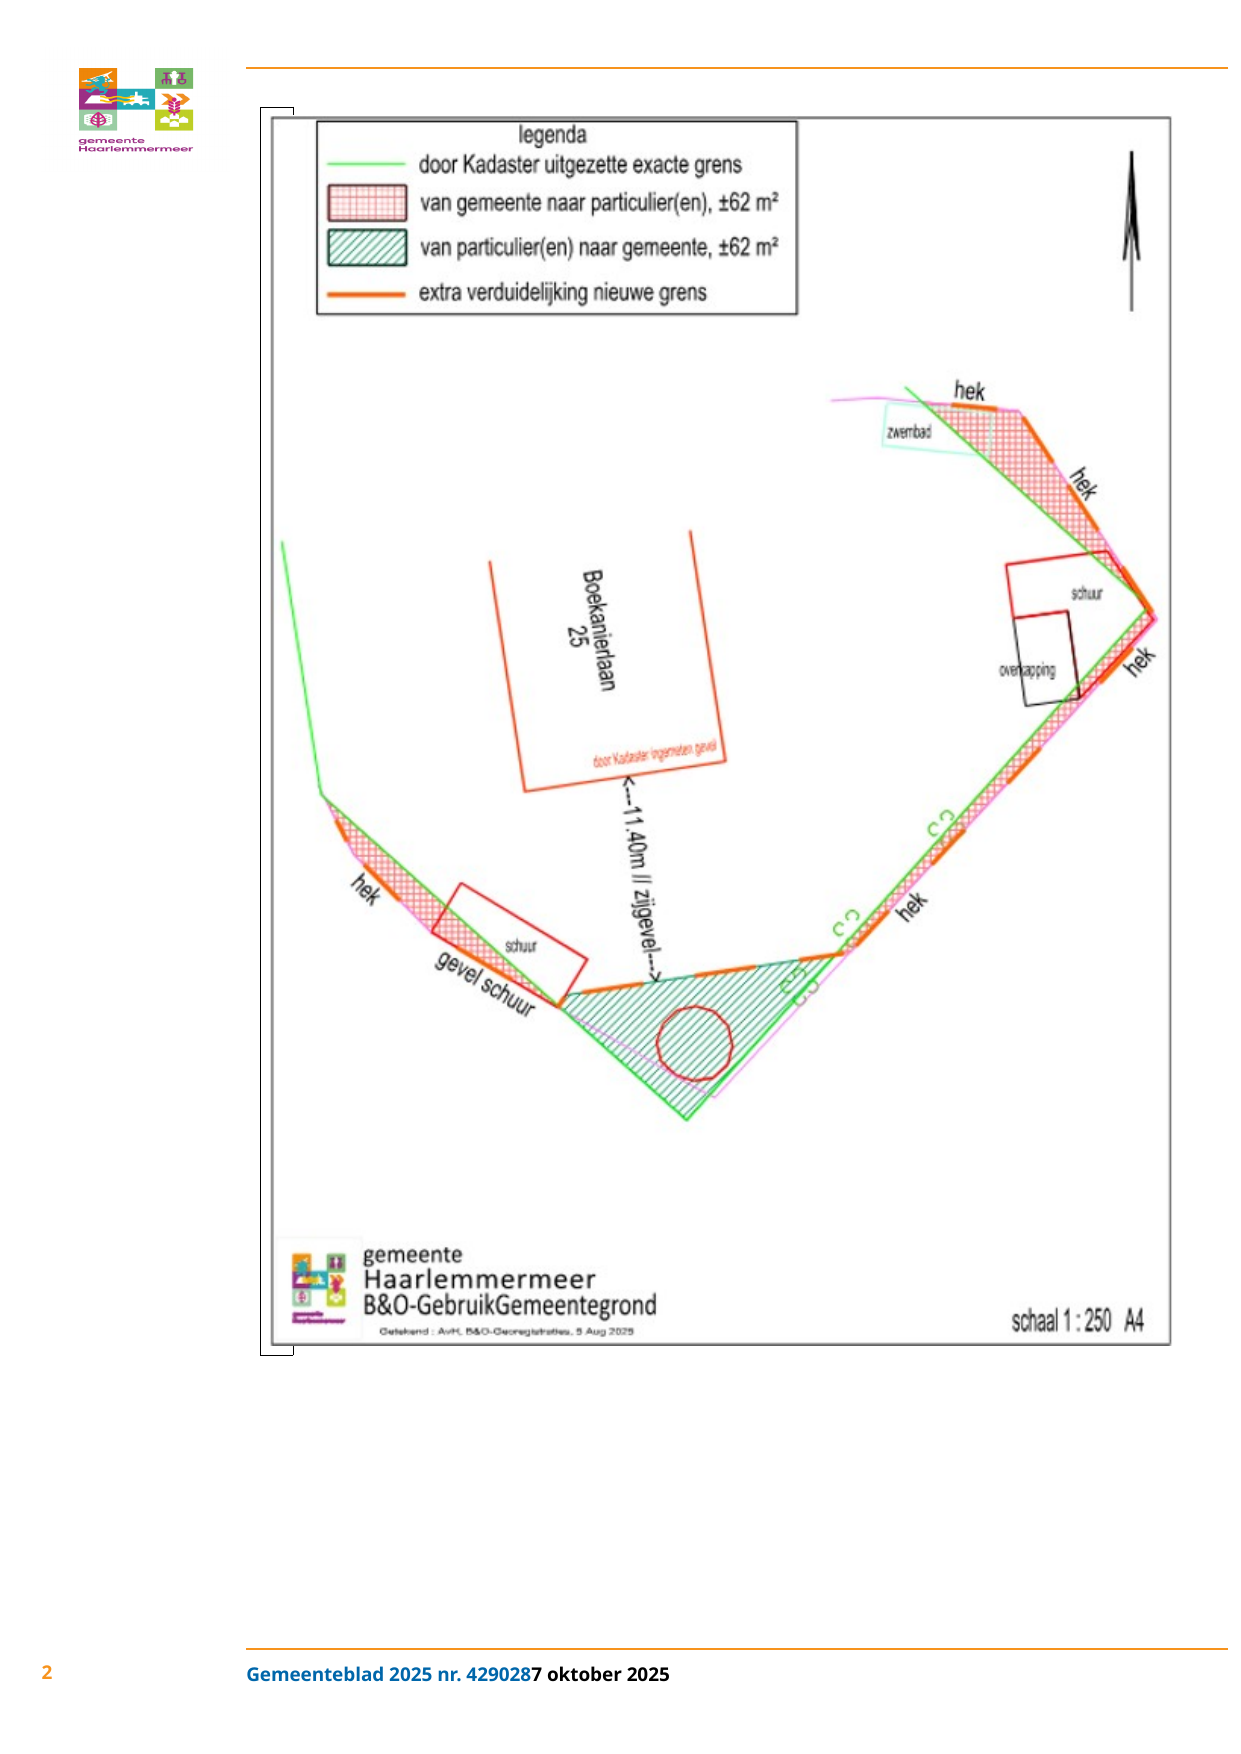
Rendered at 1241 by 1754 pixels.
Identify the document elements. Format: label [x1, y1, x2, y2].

picture [268, 115, 1173, 1346]
picture [41, 47, 231, 172]
